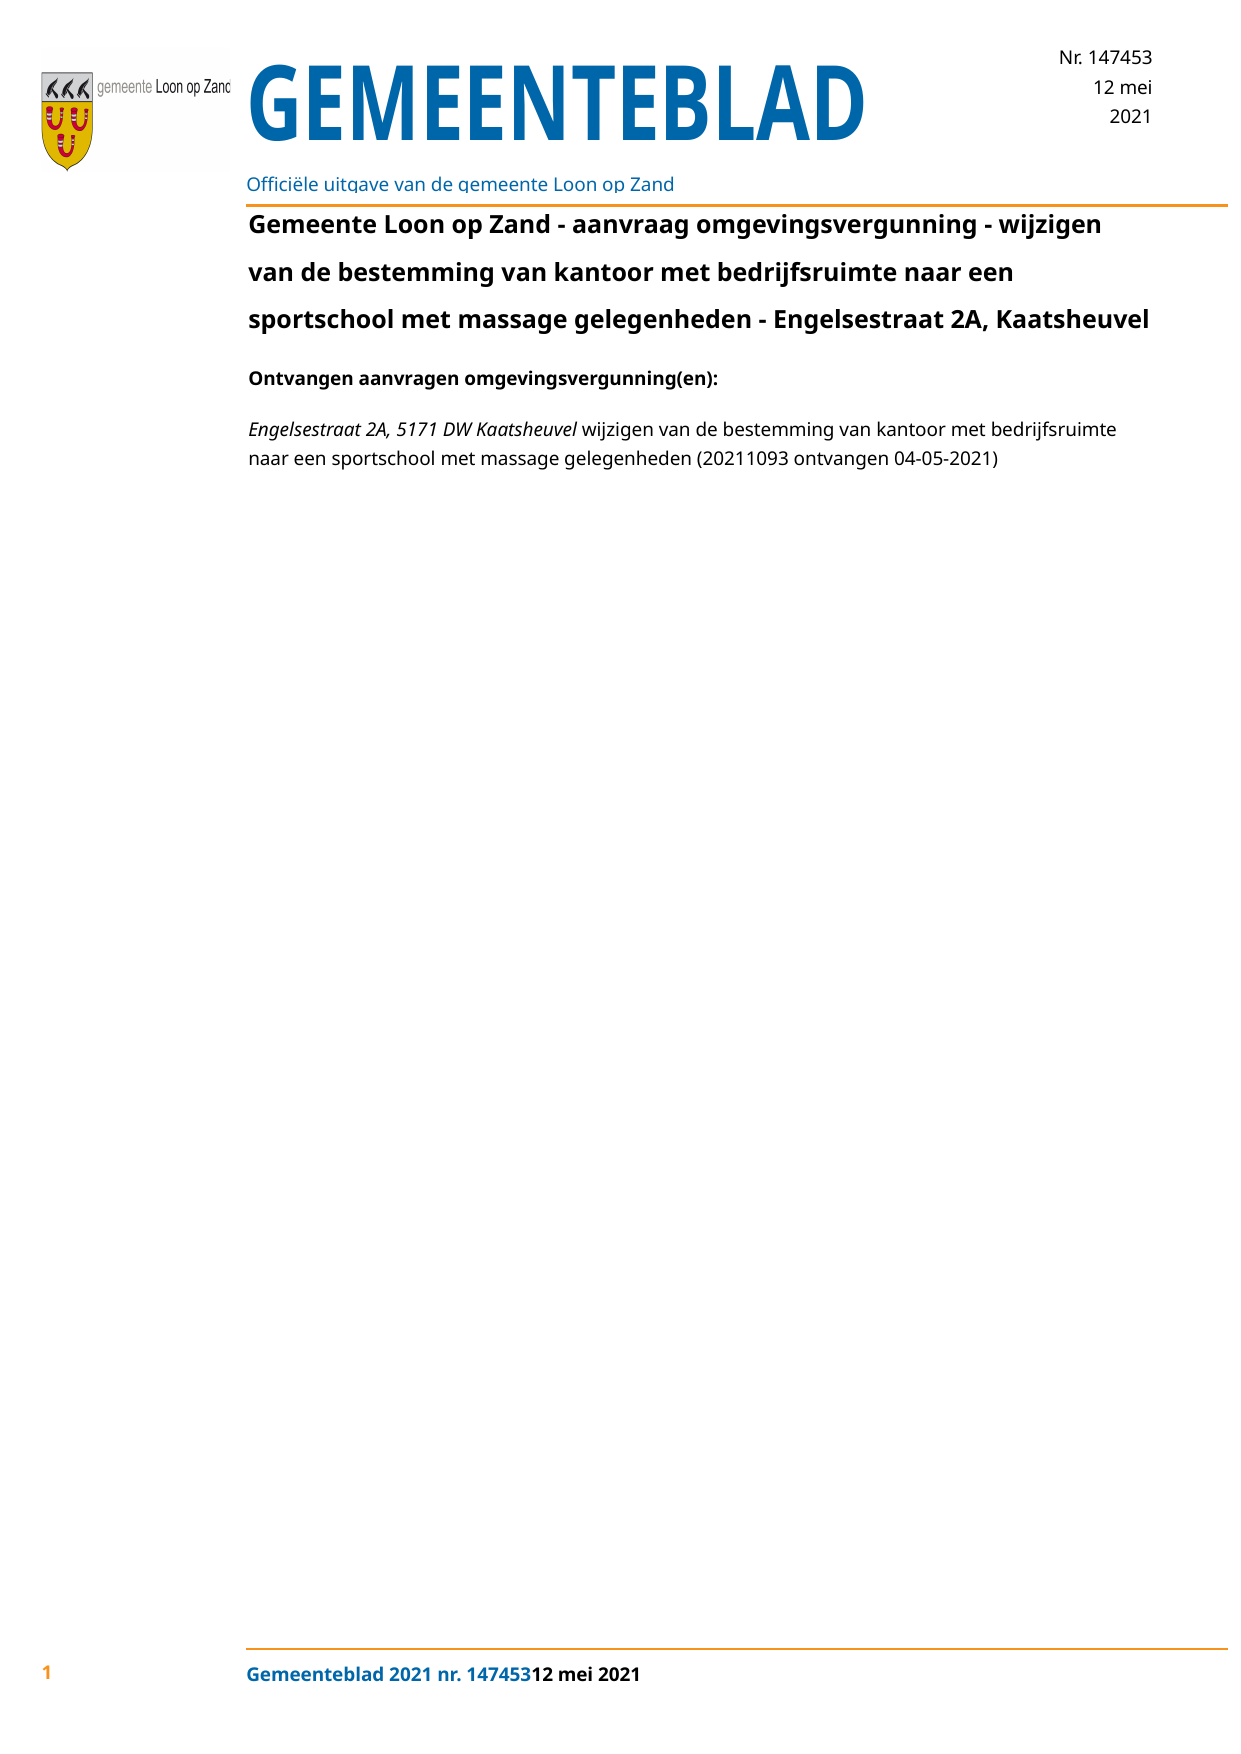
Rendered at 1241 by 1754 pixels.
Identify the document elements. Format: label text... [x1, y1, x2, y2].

text Gemeente Loon op Zand - aanvraag omgevingsvergunning - wijzigen van de bestemming van kantoor met bedrijfsruimte naar een sportschool met massage gelegenheden - Engelsestraat 2A, Kaatsheuvel [248, 207, 1152, 336]
text Engelsestraat 2A, 5171 DW Kaatsheuvel wijzigen van de bestemming van kantoor met bedrijfsruimte naar een sportschool met massage gelegenheden (20211093 ontvangen 04-05-2021) [248, 416, 1152, 471]
picture [41, 47, 231, 172]
text Ontvangen aanvragen omgevingsvergunning(en): [248, 366, 1152, 391]
